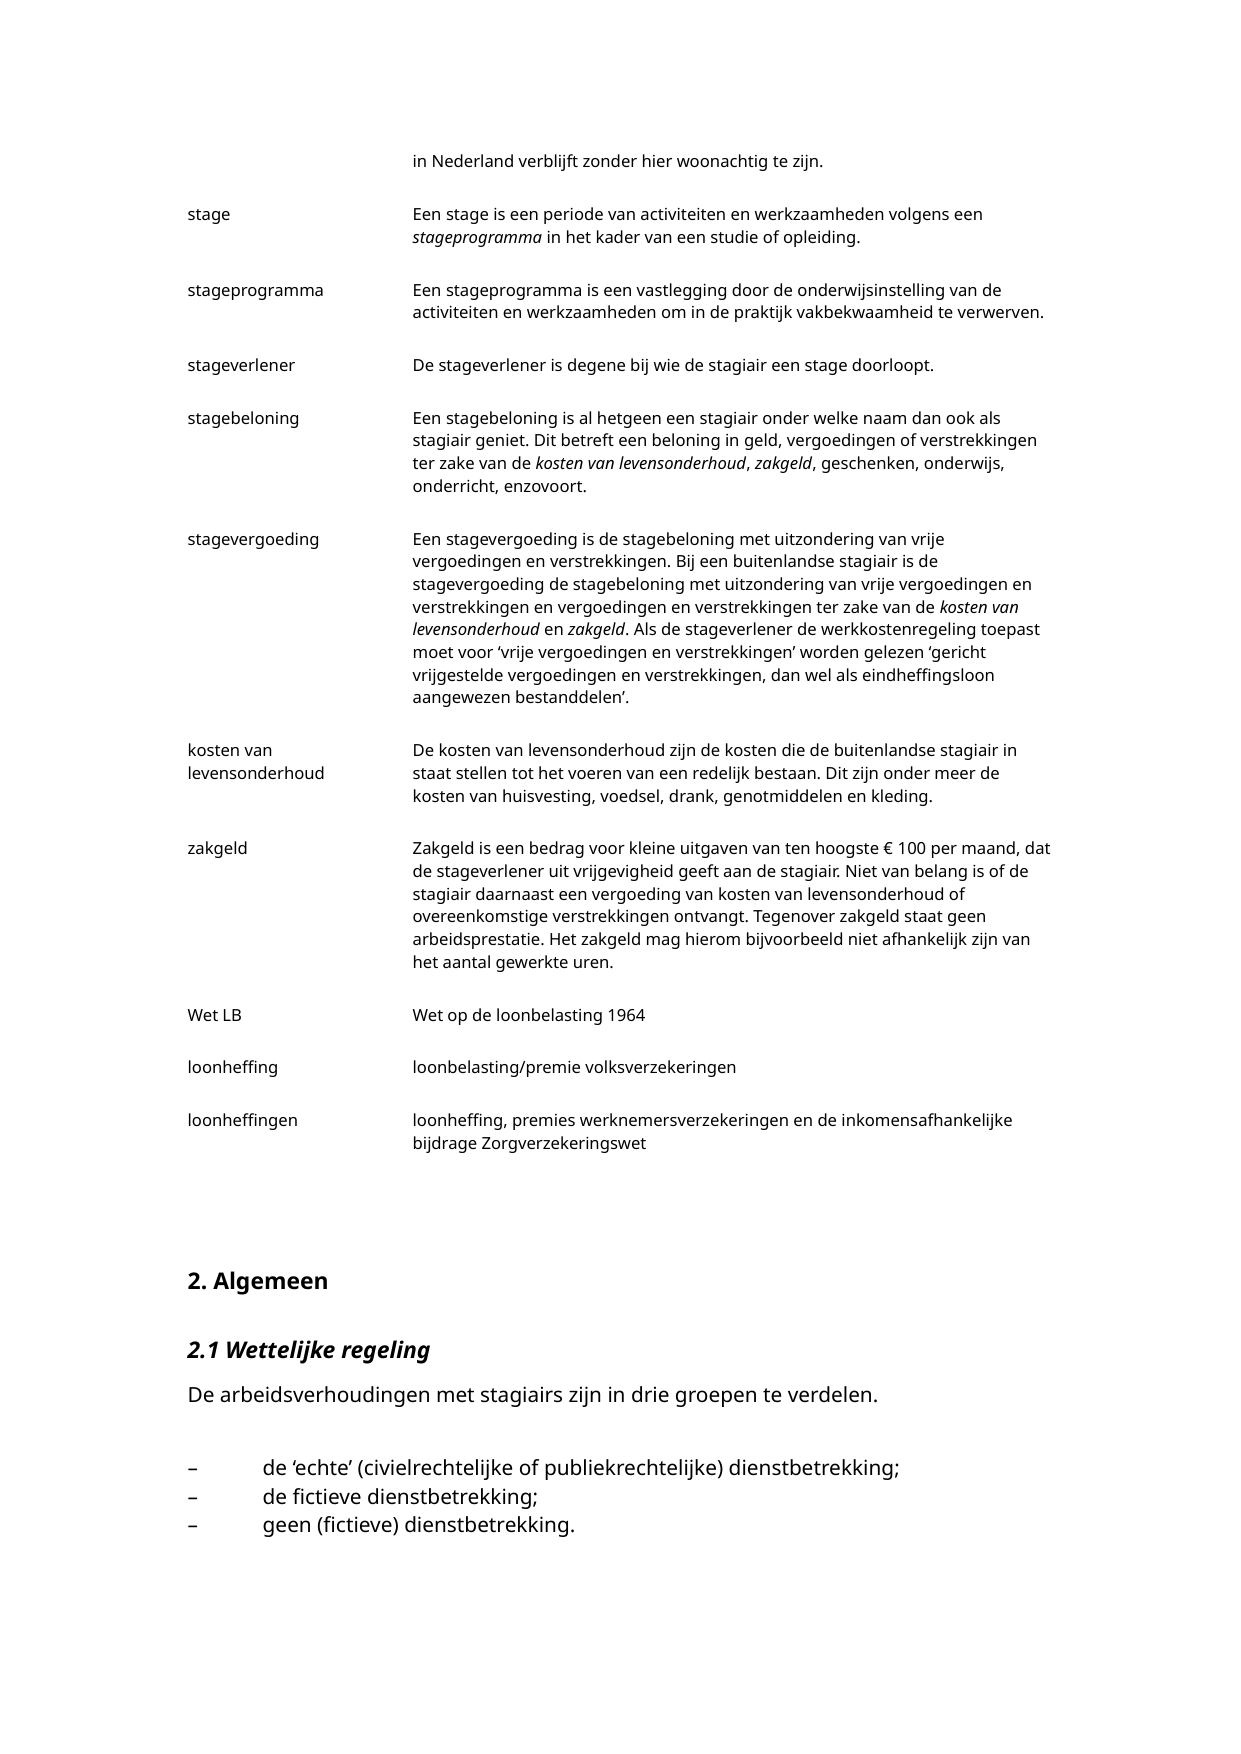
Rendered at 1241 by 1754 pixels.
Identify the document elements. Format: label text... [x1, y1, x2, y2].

table_cell Een stagebeloning is al hetgeen een stagiair onder welke naam dan ook als stagiair geniet. Dit betreft een beloning in geld, vergoedingen of verstrekkingen ter zake van de kosten van levensonderhoud, zakgeld, geschenken, onderwijs, onderricht, enzovoort. [413, 406, 1053, 527]
table_cell stagevergoeding [188, 527, 412, 739]
table_cell [188, 150, 412, 203]
table_cell in Nederland verblijft zonder hier woonachtig te zijn. [413, 150, 1053, 203]
subtitle 2. Algemeen [187, 1265, 1053, 1296]
table_cell loonbelasting/premie volksverzekeringen [413, 1056, 1053, 1108]
table_cell loonheffing, premies werknemersverzekeringen en de inkomensafhankelijke bijdrage Zorgverzekeringswet [413, 1109, 1053, 1184]
table_cell loonheffing [188, 1056, 412, 1108]
table_cell loonheffingen [188, 1109, 412, 1184]
table_cell De kosten van levensonderhoud zijn de kosten die de buitenlandse stagiair in staat stellen tot het voeren van een redelijk bestaan. Dit zijn onder meer de kosten van huisvesting, voedsel, drank, genotmiddelen en kleding. [413, 739, 1053, 837]
table_cell Een stageprogramma is een vastlegging door de onderwijsinstelling van de activiteiten en werkzaamheden om in de praktijk vakbekwaamheid te verwerven. [413, 278, 1053, 353]
table_cell stagebeloning [188, 406, 412, 527]
list de ‘echte’ (civielrechtelijke of publiekrechtelijke) dienstbetrekking; [187, 1453, 1053, 1482]
list de fictieve dienstbetrekking; [187, 1482, 1053, 1510]
table_cell Wet op de loonbelasting 1964 [413, 1003, 1053, 1056]
table_cell De stageverlener is degene bij wie de stagiair een stage doorloopt. [413, 354, 1053, 406]
table_cell stage [188, 203, 412, 278]
table_cell stageverlener [188, 354, 412, 406]
list geen (fictieve) dienstbetrekking. [187, 1510, 1053, 1539]
table_cell Een stage is een periode van activiteiten en werkzaamheden volgens een stageprogramma in het kader van een studie of opleiding. [413, 203, 1053, 278]
table_cell stageprogramma [188, 278, 412, 353]
table_cell Een stagevergoeding is de stagebeloning met uitzondering van vrije vergoedingen en verstrekkingen. Bij een buitenlandse stagiair is de stagevergoeding de stagebeloning met uitzondering van vrije vergoedingen en verstrekkingen en vergoedingen en verstrekkingen ter zake van de kosten van levensonderhoud en zakgeld. Als de stageverlener de werkkostenregeling toepast moet voor ‘vrije vergoedingen en verstrekkingen’ worden gelezen ‘gericht vrijgestelde vergoedingen en verstrekkingen, dan wel als eindheffingsloon aangewezen bestanddelen’. [413, 527, 1053, 739]
table_cell Zakgeld is een bedrag voor kleine uitgaven van ten hoogste € 100 per maand, dat de stageverlener uit vrijgevigheid geeft aan de stagiair. Niet van belang is of de stagiair daarnaast een vergoeding van kosten van levensonderhoud of overeenkomstige verstrekkingen ontvangt. Tegenover zakgeld staat geen arbeidsprestatie. Het zakgeld mag hierom bijvoorbeeld niet afhankelijk zijn van het aantal gewerkte uren. [413, 837, 1053, 1003]
table_cell zakgeld [188, 837, 412, 1003]
table_cell kosten van levensonderhoud [188, 739, 412, 837]
subtitle 2.1 Wettelijke regeling [187, 1334, 1053, 1365]
text De arbeidsverhoudingen met stagiairs zijn in drie groepen te verdelen. [187, 1380, 1053, 1408]
table_cell Wet LB [188, 1003, 412, 1056]
